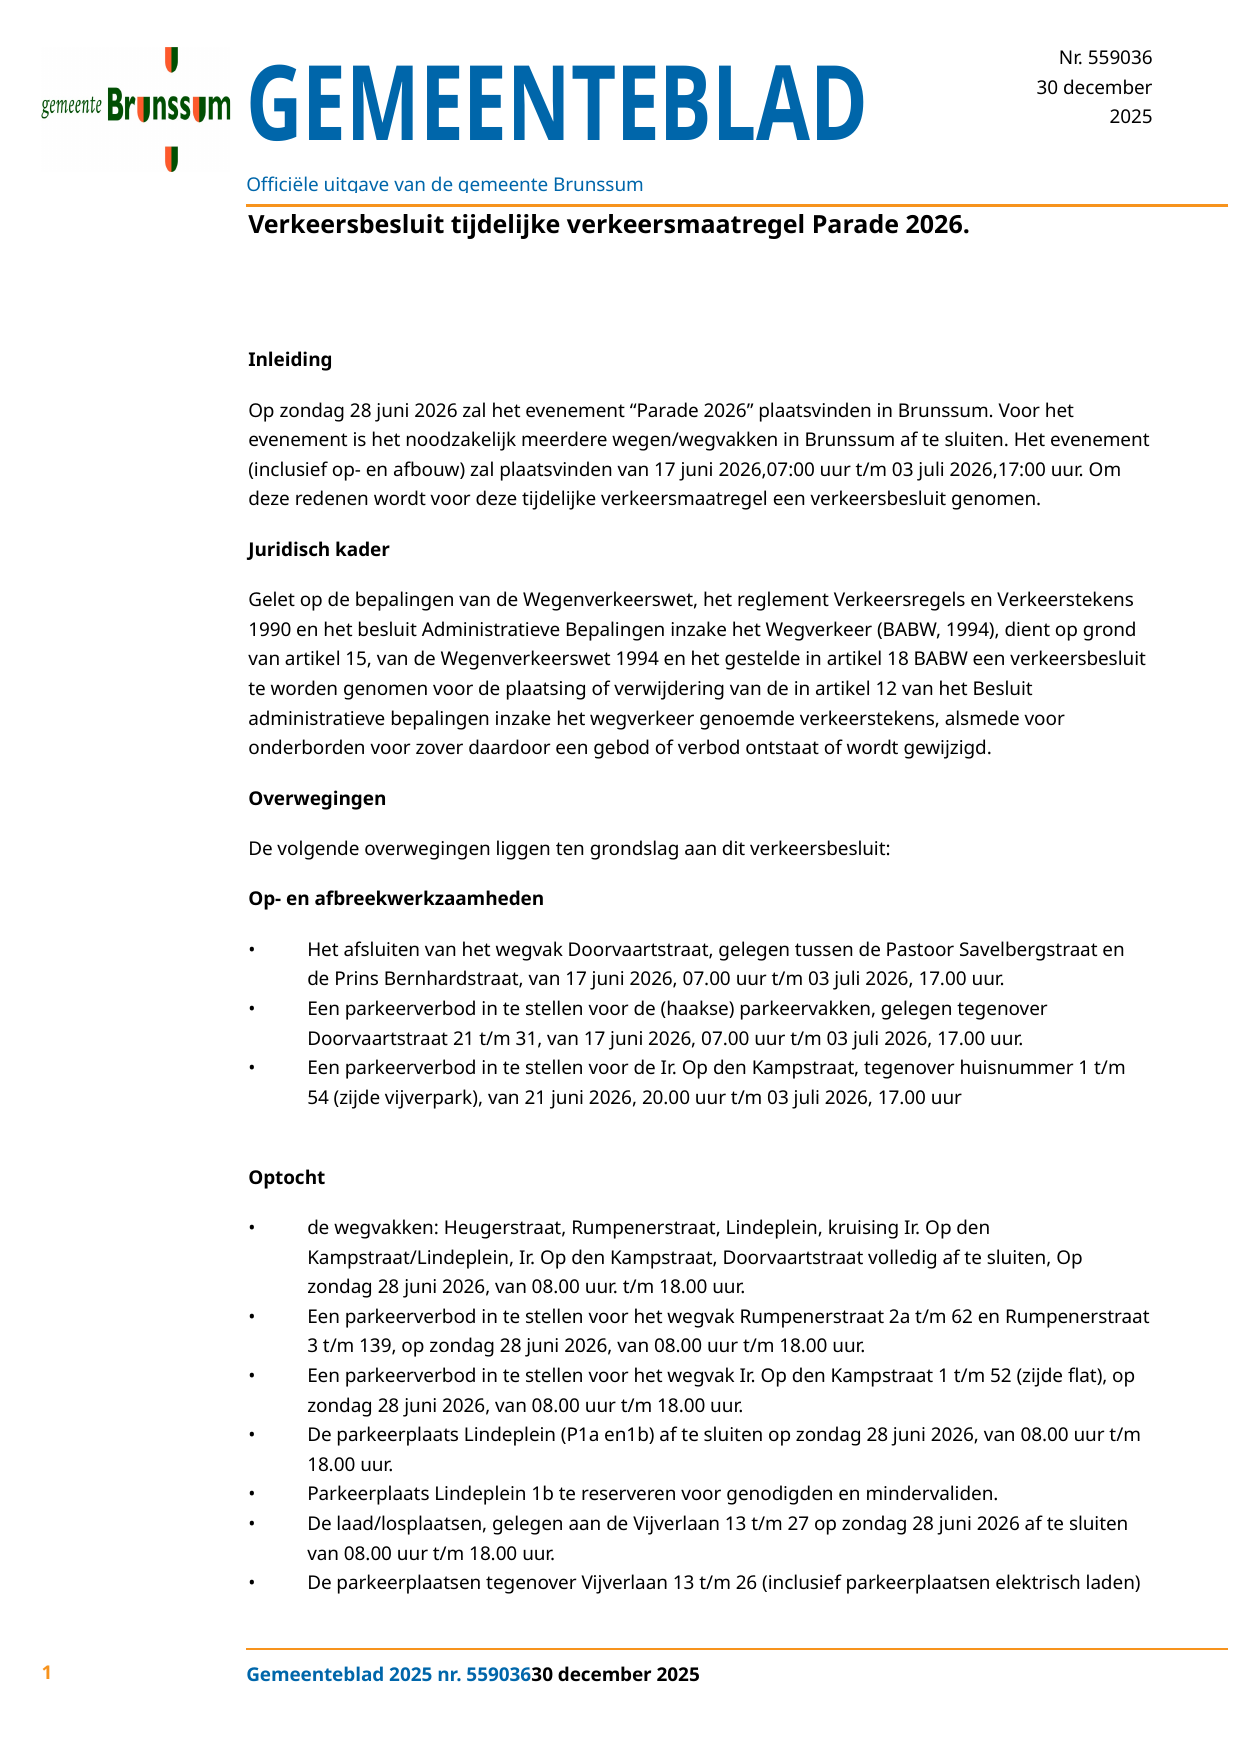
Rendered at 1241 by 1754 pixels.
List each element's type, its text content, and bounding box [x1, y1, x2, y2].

picture [41, 47, 231, 172]
list Een parkeerverbod in te stellen voor de Ir. Op den Kampstraat, tegenover huisnummer 1 t/m 54 (zijde vijverpark), van 21 juni 2026, 20.00 uur t/m 03 juli 2026, 17.00 uur [248, 1054, 1152, 1110]
list De parkeerplaats Lindeplein (P1a en1b) af te sluiten op zondag 28 juni 2026, van 08.00 uur t/m 18.00 uur. [248, 1421, 1152, 1477]
list Een parkeerverbod in te stellen voor het wegvak Rumpenerstraat 2a t/m 62 en Rumpenerstraat 3 t/m 139, op zondag 28 juni 2026, van 08.00 uur t/m 18.00 uur. [248, 1303, 1152, 1358]
text Op- en afbreekwerkzaamheden [248, 886, 1152, 911]
text De volgende overwegingen liggen ten grondslag aan dit verkeersbesluit: [248, 835, 1152, 861]
text Overwegingen [248, 785, 1152, 811]
text Juridisch kader [248, 536, 1152, 562]
list Het afsluiten van het wegvak Doorvaartstraat, gelegen tussen de Pastoor Savelbergstraat en de Prins Bernhardstraat, van 17 juni 2026, 07.00 uur t/m 03 juli 2026, 17.00 uur. [248, 936, 1152, 991]
list Parkeerplaats Lindeplein 1b te reserveren voor genodigden en mindervaliden. [248, 1481, 1152, 1506]
list De laad/losplaatsen, gelegen aan de Vijverlaan 13 t/m 27 op zondag 28 juni 2026 af te sluiten van 08.00 uur t/m 18.00 uur. [248, 1510, 1152, 1566]
list Een parkeerverbod in te stellen voor het wegvak Ir. Op den Kampstraat 1 t/m 52 (zijde flat), op zondag 28 juni 2026, van 08.00 uur t/m 18.00 uur. [248, 1362, 1152, 1418]
list De parkeerplaatsen tegenover Vijverlaan 13 t/m 26 (inclusief parkeerplaatsen elektrisch laden) [248, 1569, 1152, 1595]
text Inleiding [248, 346, 1152, 372]
text Verkeersbesluit tijdelijke verkeersmaatregel Parade 2026. [248, 207, 1152, 241]
text Gelet op de bepalingen van de Wegenverkeerswet, het reglement Verkeersregels en Verkeerstekens 1990 en het besluit Administratieve Bepalingen inzake het Wegverkeer (BABW, 1994), dient op grond van artikel 15, van de Wegenverkeerswet 1994 en het gestelde in artikel 18 BABW een verkeersbesluit te worden genomen voor de plaatsing of verwijdering van de in artikel 12 van het Besluit administratieve bepalingen inzake het wegverkeer genoemde verkeerstekens, alsmede voor onderborden voor zover daardoor een gebod of verbod ontstaat of wordt gewijzigd. [248, 586, 1152, 760]
text Op zondag 28 juni 2026 zal het evenement “Parade 2026” plaatsvinden in Brunssum. Voor het evenement is het noodzakelijk meerdere wegen/wegvakken in Brunssum af te sluiten. Het evenement (inclusief op- en afbouw) zal plaatsvinden van 17 juni 2026,07:00 uur t/m 03 juli 2026,17:00 uur. Om deze redenen wordt voor deze tijdelijke verkeersmaatregel een verkeersbesluit genomen. [248, 397, 1152, 511]
list Een parkeerverbod in te stellen voor de (haakse) parkeervakken, gelegen tegenover Doorvaartstraat 21 t/m 31, van 17 juni 2026, 07.00 uur t/m 03 juli 2026, 17.00 uur. [248, 995, 1152, 1051]
text Optocht [248, 1164, 1152, 1190]
list de wegvakken: Heugerstraat, Rumpenerstraat, Lindeplein, kruising Ir. Op den Kampstraat/Lindeplein, Ir. Op den Kampstraat, Doorvaartstraat volledig af te sluiten, Op zondag 28 juni 2026, van 08.00 uur. t/m 18.00 uur. [248, 1214, 1152, 1299]
